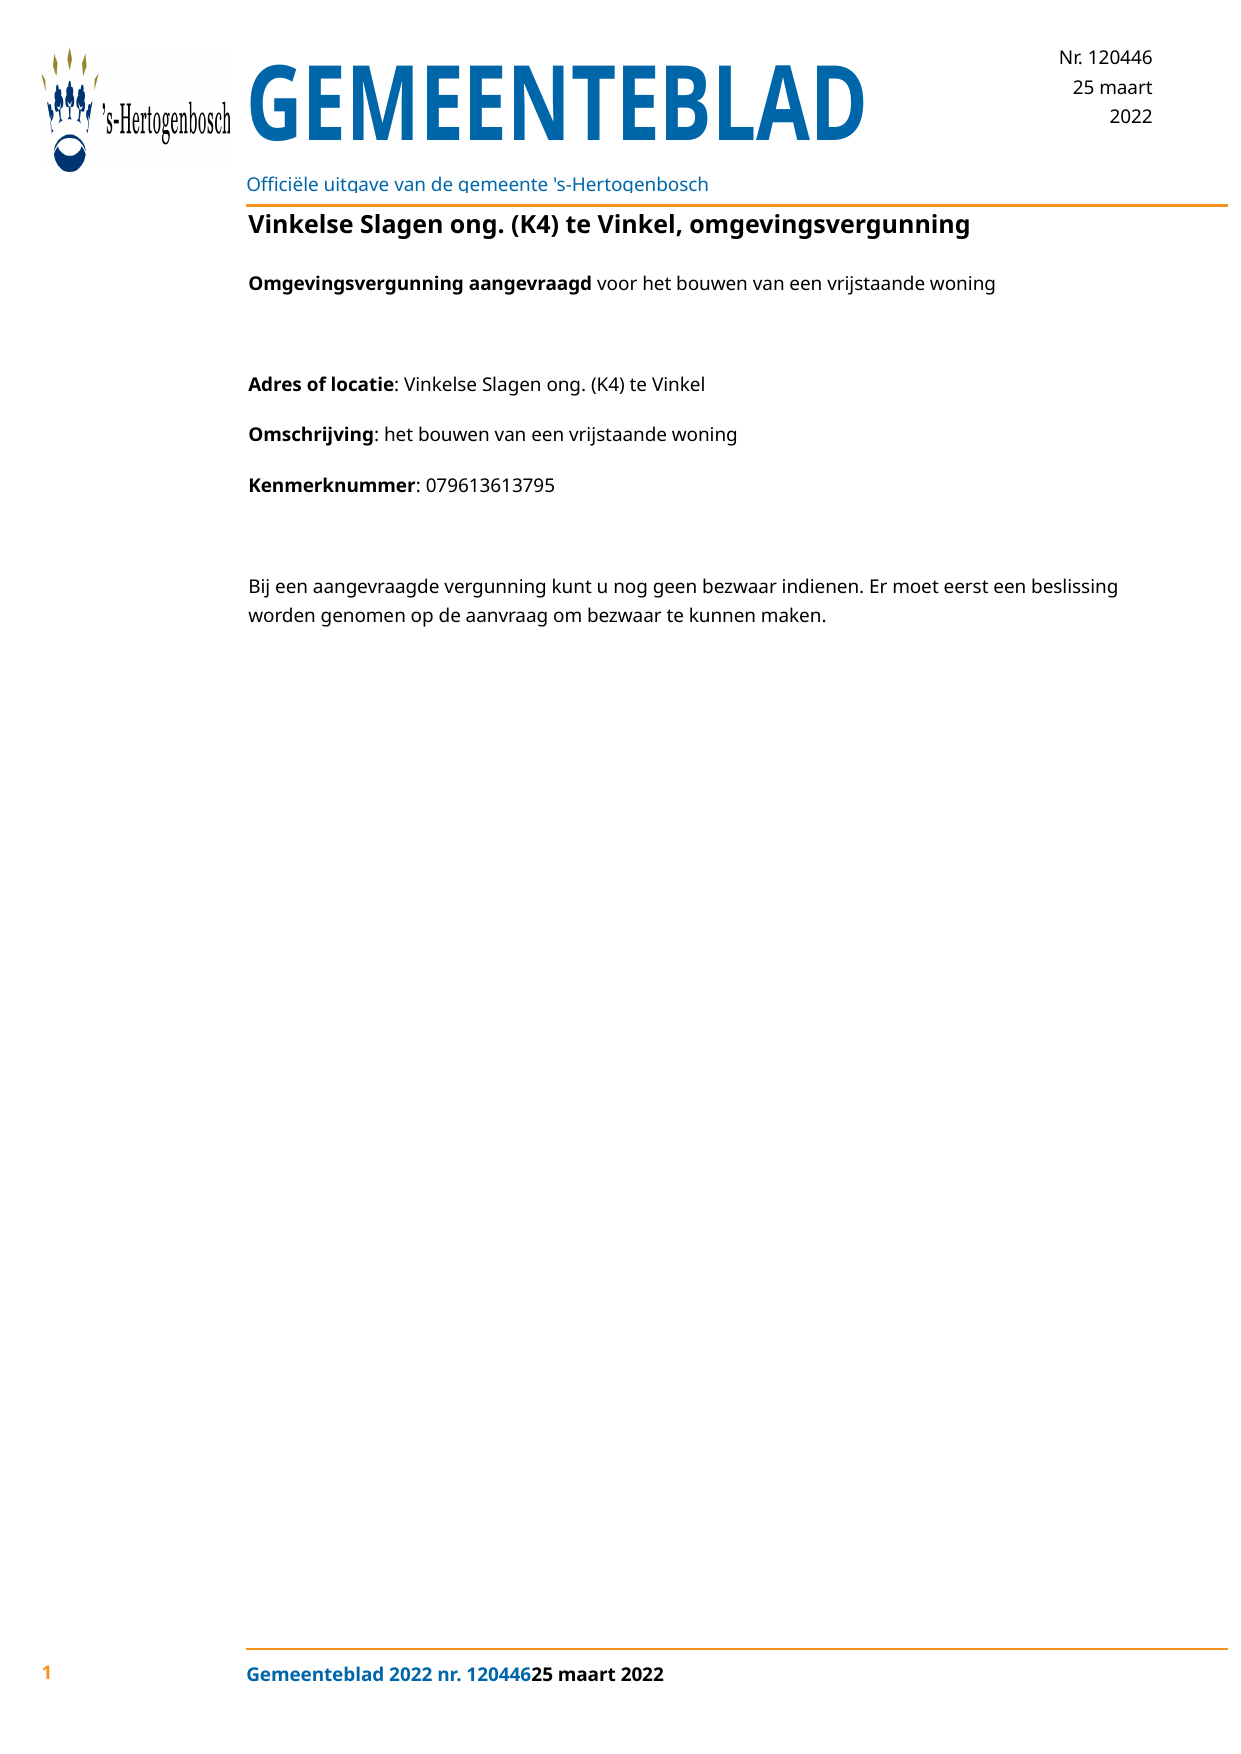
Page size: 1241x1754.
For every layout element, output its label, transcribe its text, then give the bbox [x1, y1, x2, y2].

text Kenmerknummer: 079613613795 [248, 472, 1152, 498]
text Omgevingsvergunning aangevraagd voor het bouwen van een vrijstaande woning [248, 270, 1152, 296]
picture [41, 47, 231, 172]
text Adres of locatie: Vinkelse Slagen ong. (K4) te Vinkel [248, 371, 1152, 397]
text Vinkelse Slagen ong. (K4) te Vinkel, omgevingsvergunning [248, 207, 1152, 241]
text Omschrijving: het bouwen van een vrijstaande woning [248, 422, 1152, 447]
text Bij een aangevraagde vergunning kunt u nog geen bezwaar indienen. Er moet eerst een beslissing worden genomen op de aanvraag om bezwaar te kunnen maken. [248, 573, 1152, 628]
